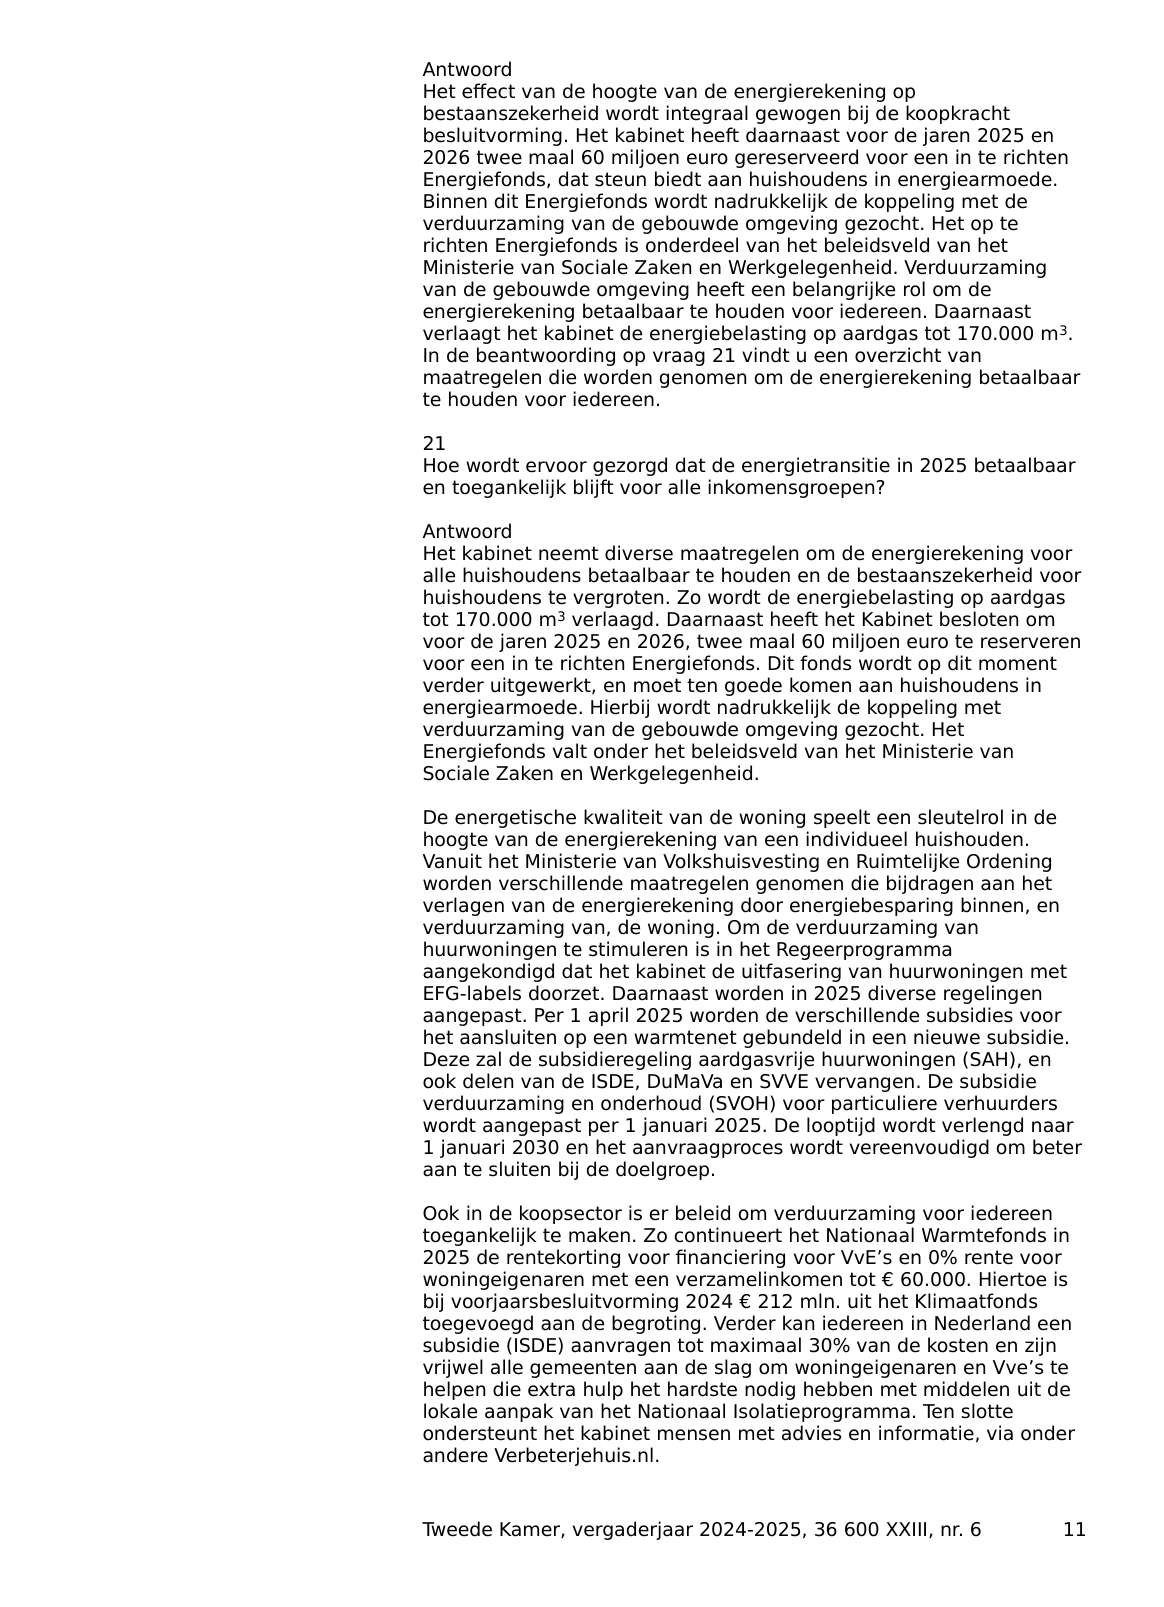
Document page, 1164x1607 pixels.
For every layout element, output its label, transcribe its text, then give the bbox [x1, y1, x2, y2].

text Het effect van de hoogte van de energierekening op bestaanszekerheid wordt integraal gewogen bij de koopkracht besluitvorming. Het kabinet heeft daarnaast voor de jaren 2025 en 2026 twee maal 60 miljoen euro gereserveerd voor een in te richten Energiefonds, dat steun biedt aan huishoudens in energiearmoede. Binnen dit Energiefonds wordt nadrukkelijk de koppeling met de verduurzaming van de gebouwde omgeving gezocht. Het op te richten Energiefonds is onderdeel van het beleidsveld van het Ministerie van Sociale Zaken en Werkgelegenheid. Verduurzaming van de gebouwde omgeving heeft een belangrijke rol om de energierekening betaalbaar te houden voor iedereen. Daarnaast verlaagt het kabinet de energiebelasting op aardgas tot 170.000 m3. In de beantwoording op vraag 21 vindt u een overzicht van maatregelen die worden genomen om de energierekening betaalbaar te houden voor iedereen. [422, 81, 1087, 411]
text De energetische kwaliteit van de woning speelt een sleutelrol in de hoogte van de energierekening van een individueel huishouden. Vanuit het Ministerie van Volkshuisvesting en Ruimtelijke Ordening worden verschillende maatregelen genomen die bijdragen aan het verlagen van de energierekening door energiebesparing binnen, en verduurzaming van, de woning. Om de verduurzaming van huurwoningen te stimuleren is in het Regeerprogramma aangekondigd dat het kabinet de uitfasering van huurwoningen met EFG-labels doorzet. Daarnaast worden in 2025 diverse regelingen aangepast. Per 1 april 2025 worden de verschillende subsidies voor het aansluiten op een warmtenet gebundeld in een nieuwe subsidie. Deze zal de subsidieregeling aardgasvrije huurwoningen (SAH), en ook delen van de ISDE, DuMaVa en SVVE vervangen. De subsidie verduurzaming en onderhoud (SVOH) voor particuliere verhuurders wordt aangepast per 1 januari 2025. De looptijd wordt verlengd naar 1 januari 2030 en het aanvraagproces wordt vereenvoudigd om beter aan te sluiten bij de doelgroep. [422, 807, 1087, 1181]
text Antwoord [422, 521, 1087, 543]
text Het kabinet neemt diverse maatregelen om de energierekening voor alle huishoudens betaalbaar te houden en de bestaanszekerheid voor huishoudens te vergroten. Zo wordt de energiebelasting op aardgas tot 170.000 m3 verlaagd. Daarnaast heeft het Kabinet besloten om voor de jaren 2025 en 2026, twee maal 60 miljoen euro te reserveren voor een in te richten Energiefonds. Dit fonds wordt op dit moment verder uitgewerkt, en moet ten goede komen aan huishoudens in energiearmoede. Hierbij wordt nadrukkelijk de koppeling met verduurzaming van de gebouwde omgeving gezocht. Het Energiefonds valt onder het beleidsveld van het Ministerie van Sociale Zaken en Werkgelegenheid. [422, 543, 1087, 785]
text Hoe wordt ervoor gezorgd dat de energietransitie in 2025 betaalbaar en toegankelijk blijft voor alle inkomensgroepen? [422, 455, 1087, 499]
text Ook in de koopsector is er beleid om verduurzaming voor iedereen toegankelijk te maken. Zo continueert het Nationaal Warmtefonds in 2025 de rentekorting voor financiering voor VvE’s en 0% rente voor woningeigenaren met een verzamelinkomen tot € 60.000. Hiertoe is bij voorjaarsbesluitvorming 2024 € 212 mln. uit het Klimaatfonds toegevoegd aan de begroting. Verder kan iedereen in Nederland een subsidie (ISDE) aanvragen tot maximaal 30% van de kosten en zijn vrijwel alle gemeenten aan de slag om woningeigenaren en Vve’s te helpen die extra hulp het hardste nodig hebben met middelen uit de lokale aanpak van het Nationaal Isolatieprogramma. Ten slotte ondersteunt het kabinet mensen met advies en informatie, via onder andere Verbeterjehuis.nl. [422, 1203, 1087, 1467]
text 21 [422, 433, 1087, 455]
text Antwoord [422, 59, 1087, 81]
